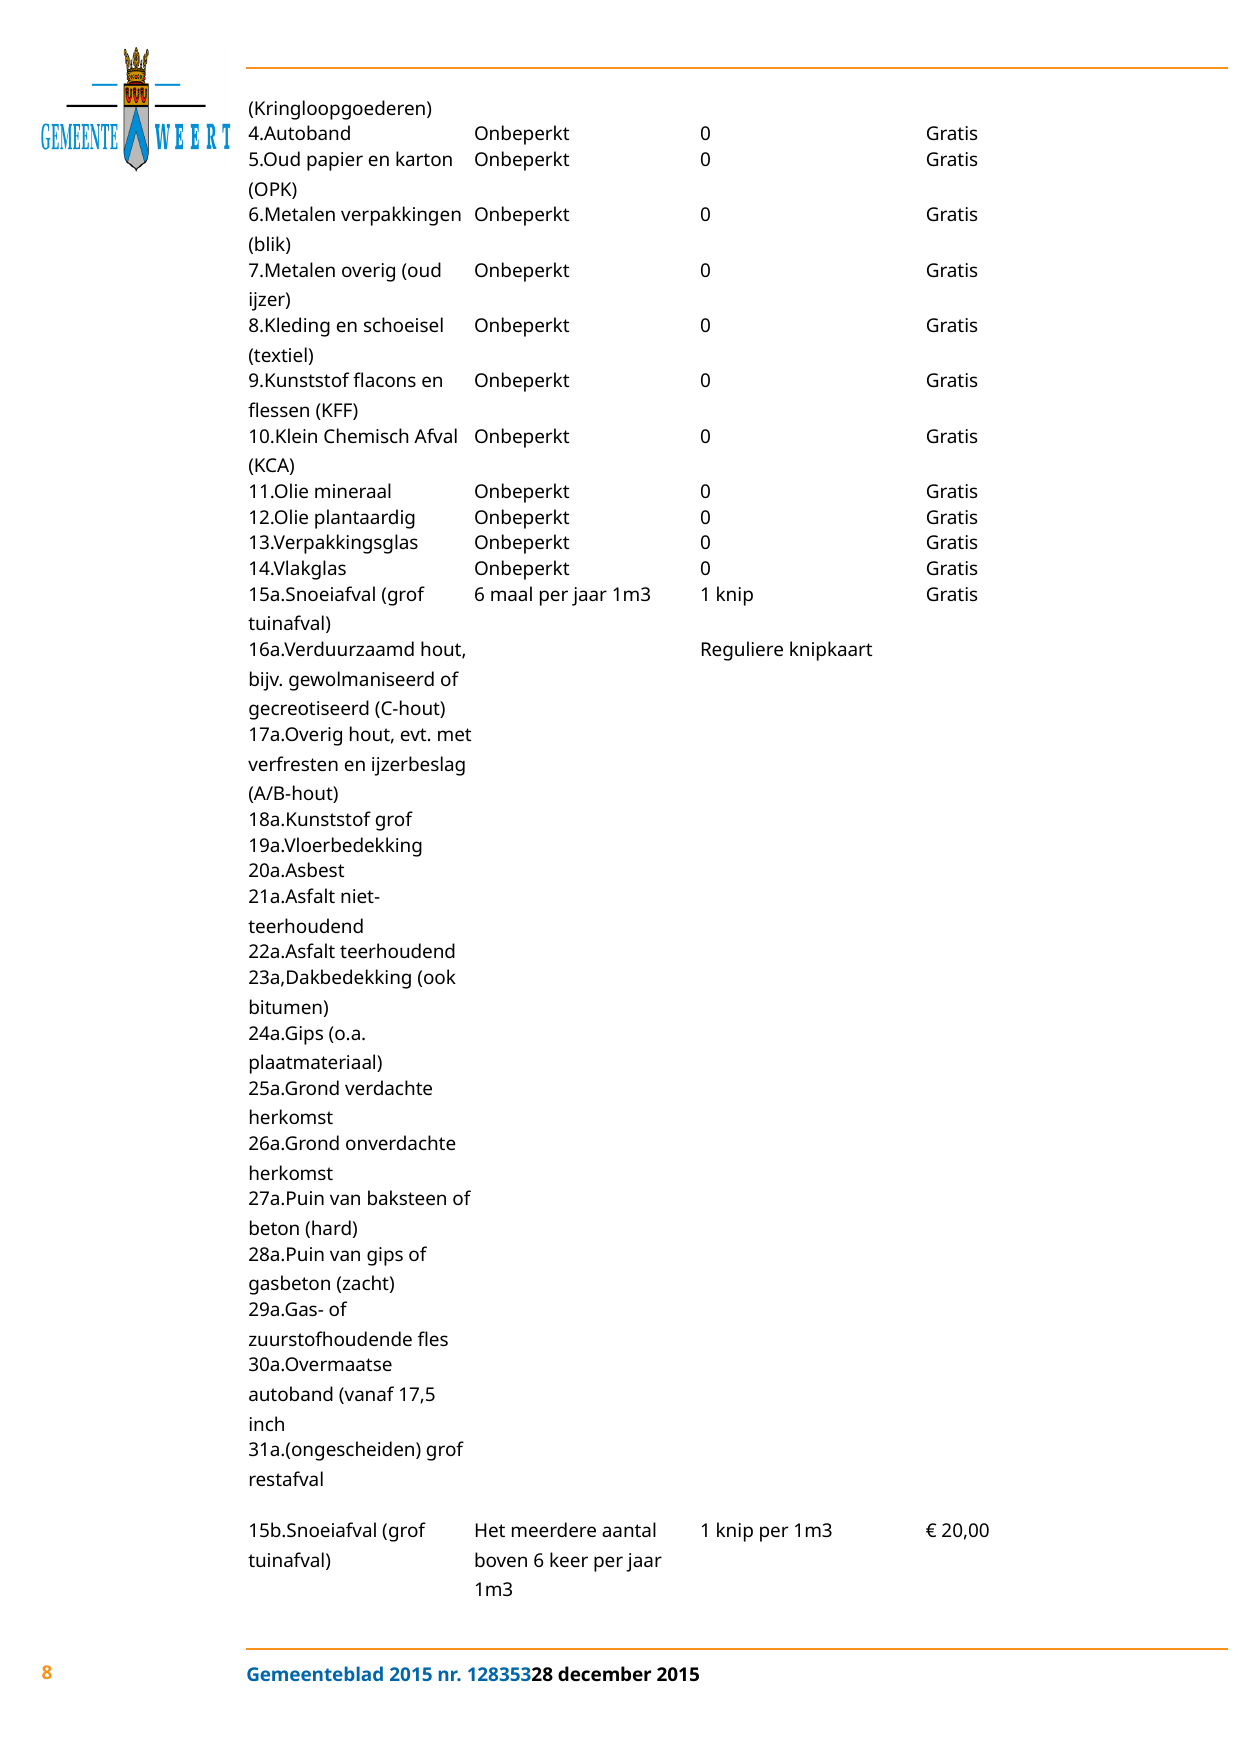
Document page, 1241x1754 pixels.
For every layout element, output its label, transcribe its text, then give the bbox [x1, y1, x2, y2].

table_cell [926, 806, 1152, 832]
table_cell [700, 1130, 926, 1186]
table_cell [926, 964, 1152, 1020]
table_cell [926, 883, 1152, 939]
table_cell 28a.Puin van gips of gasbeton (zacht) [248, 1241, 474, 1296]
table_cell 4.Autoband [248, 121, 474, 146]
table_cell 14.Vlakglas [248, 555, 474, 581]
table_cell [474, 939, 700, 964]
table_cell 0 [700, 478, 926, 504]
table_cell [926, 1130, 1152, 1186]
table_cell Gratis [926, 146, 1152, 202]
table_cell [926, 832, 1152, 858]
table_cell 19a.Vloerbedekking [248, 832, 474, 858]
table_cell [926, 95, 1152, 121]
table_cell 10.Klein Chemisch Afval (KCA) [248, 423, 474, 478]
table_cell 15b.Snoeiafval (grof tuinafval) [248, 1518, 474, 1602]
table_cell 0 [700, 555, 926, 581]
table_cell Onbeperkt [474, 146, 700, 202]
table_cell 9.Kunststof flacons en flessen (KFF) [248, 368, 474, 423]
table_cell [700, 1296, 926, 1352]
table_cell Reguliere knipkaart [700, 636, 926, 721]
table_cell [474, 1075, 700, 1130]
table_cell [474, 1352, 700, 1436]
table_cell [474, 1436, 700, 1492]
table_cell 15a.Snoeiafval (grof tuinafval) [248, 581, 474, 636]
table_cell 7.Metalen overig (oud ijzer) [248, 257, 474, 312]
table_cell 0 [700, 368, 926, 423]
table_cell [700, 1186, 926, 1241]
table_cell 0 [700, 202, 926, 257]
table_cell 25a.Grond verdachte herkomst [248, 1075, 474, 1130]
table_cell [926, 721, 1152, 806]
table_cell [700, 95, 926, 121]
table_cell [700, 939, 926, 964]
table_cell 26a.Grond onverdachte herkomst [248, 1130, 474, 1186]
table_cell [700, 832, 926, 858]
table_cell 18a.Kunststof grof [248, 806, 474, 832]
table_cell [926, 1296, 1152, 1352]
table_cell 20a.Asbest [248, 858, 474, 883]
table_cell Gratis [926, 581, 1152, 636]
table_cell [926, 1492, 1152, 1517]
table_cell Onbeperkt [474, 257, 700, 312]
table_cell [926, 1186, 1152, 1241]
table_cell [474, 806, 700, 832]
table_cell [926, 636, 1152, 721]
table_cell [700, 1352, 926, 1436]
table_cell [700, 1020, 926, 1075]
table_cell Onbeperkt [474, 121, 700, 146]
table_cell [474, 964, 700, 1020]
table_cell [700, 1075, 926, 1130]
table_cell Gratis [926, 202, 1152, 257]
table_cell Gratis [926, 555, 1152, 581]
table_cell Gratis [926, 257, 1152, 312]
table_cell [926, 939, 1152, 964]
table_cell [474, 1020, 700, 1075]
table_cell 1 knip per 1m3 [700, 1518, 926, 1602]
table_cell 0 [700, 257, 926, 312]
table_cell [474, 858, 700, 883]
table_cell 17a.Overig hout, evt. met verfresten en ijzerbeslag (A/B-hout) [248, 721, 474, 806]
table_cell 0 [700, 312, 926, 367]
table_cell Gratis [926, 530, 1152, 555]
table_cell Onbeperkt [474, 555, 700, 581]
table_cell Gratis [926, 312, 1152, 367]
table_cell [474, 1130, 700, 1186]
table_cell € 20,00 [926, 1518, 1152, 1602]
table_cell [474, 721, 700, 806]
table_cell Gratis [926, 504, 1152, 529]
table_cell [700, 964, 926, 1020]
table_cell [700, 721, 926, 806]
table_cell Onbeperkt [474, 478, 700, 504]
table_cell 22a.Asfalt teerhoudend [248, 939, 474, 964]
table_cell [474, 95, 700, 121]
table_cell 24a.Gips (o.a. plaatmateriaal) [248, 1020, 474, 1075]
table_cell 27a.Puin van baksteen of beton (hard) [248, 1186, 474, 1241]
table_cell Onbeperkt [474, 312, 700, 367]
table_cell [926, 1352, 1152, 1436]
table_cell Gratis [926, 368, 1152, 423]
table_cell 31a.(ongescheiden) grof restafval [248, 1436, 474, 1492]
table_cell Onbeperkt [474, 368, 700, 423]
table_cell 13.Verpakkingsglas [248, 530, 474, 555]
table_cell 21a.Asfalt niet-teerhoudend [248, 883, 474, 939]
table_cell 11.Olie mineraal [248, 478, 474, 504]
table_cell [700, 858, 926, 883]
table_cell [474, 1186, 700, 1241]
table_cell Onbeperkt [474, 530, 700, 555]
table_cell 16a.Verduurzaamd hout, bijv. gewolmaniseerd of gecreotiseerd (C-hout) [248, 636, 474, 721]
table_cell [474, 832, 700, 858]
table_cell 0 [700, 146, 926, 202]
table_cell [926, 1020, 1152, 1075]
table_cell [474, 1241, 700, 1296]
table_cell (Kringloopgoederen) [248, 95, 474, 121]
table_cell 0 [700, 121, 926, 146]
table_cell 6 maal per jaar 1m3 [474, 581, 700, 636]
table_cell 23a,Dakbedekking (ook bitumen) [248, 964, 474, 1020]
table_cell [700, 1492, 926, 1517]
picture [41, 47, 231, 172]
table_cell [474, 883, 700, 939]
table_cell Onbeperkt [474, 423, 700, 478]
table_cell Gratis [926, 121, 1152, 146]
table_cell [700, 806, 926, 832]
table_cell [700, 1241, 926, 1296]
table_cell Gratis [926, 423, 1152, 478]
table_cell [700, 883, 926, 939]
table_cell [926, 1241, 1152, 1296]
table_cell 29a.Gas- of zuurstofhoudende fles [248, 1296, 474, 1352]
table_cell 6.Metalen verpakkingen (blik) [248, 202, 474, 257]
table_cell 0 [700, 530, 926, 555]
table_cell 0 [700, 504, 926, 529]
table_cell Onbeperkt [474, 504, 700, 529]
table_cell [248, 1492, 474, 1517]
table_cell 5.Oud papier en karton (OPK) [248, 146, 474, 202]
table_cell [700, 1436, 926, 1492]
table_cell 0 [700, 423, 926, 478]
table_cell 30a.Overmaatse autoband (vanaf 17,5 inch [248, 1352, 474, 1436]
table_cell [926, 1075, 1152, 1130]
table_cell Gratis [926, 478, 1152, 504]
table_cell Het meerdere aantal boven 6 keer per jaar 1m3 [474, 1518, 700, 1602]
table_cell [474, 636, 700, 721]
table_cell [474, 1492, 700, 1517]
table_cell 12.Olie plantaardig [248, 504, 474, 529]
table_cell [926, 858, 1152, 883]
table_cell [474, 1296, 700, 1352]
table_cell 1 knip [700, 581, 926, 636]
table_cell [926, 1436, 1152, 1492]
table_cell 8.Kleding en schoeisel (textiel) [248, 312, 474, 367]
table_cell Onbeperkt [474, 202, 700, 257]
